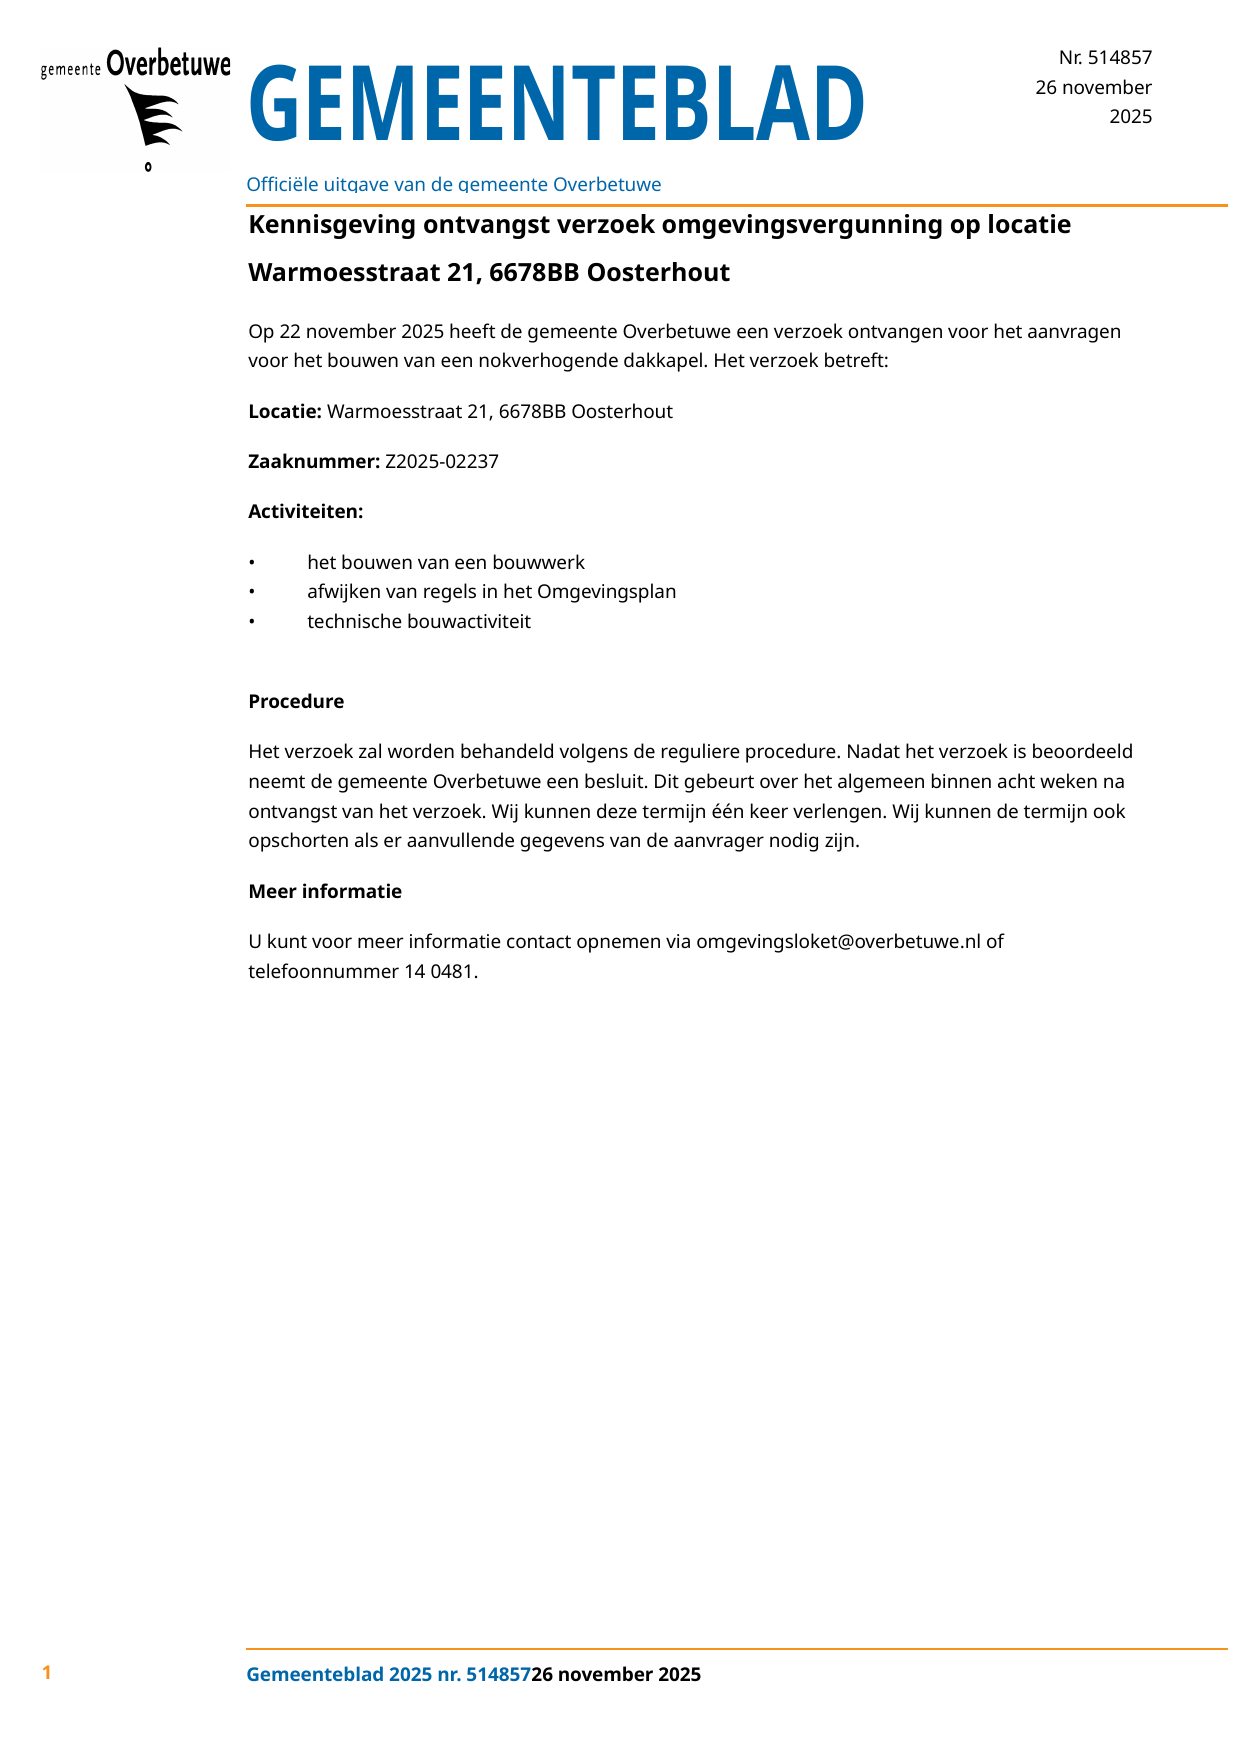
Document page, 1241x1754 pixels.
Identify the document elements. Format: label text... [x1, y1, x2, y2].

text Op 22 november 2025 heeft de gemeente Overbetuwe een verzoek ontvangen voor het aanvragen voor het bouwen van een nokverhogende dakkapel. Het verzoek betreft: [248, 318, 1152, 373]
text Kennisgeving ontvangst verzoek omgevingsvergunning op locatie Warmoesstraat 21, 6678BB Oosterhout [248, 207, 1152, 288]
text Locatie: Warmoesstraat 21, 6678BB Oosterhout [248, 398, 1152, 424]
picture [41, 47, 231, 172]
list afwijken van regels in het Omgevingsplan [248, 579, 1152, 604]
text Het verzoek zal worden behandeld volgens de reguliere procedure. Nadat het verzoek is beoordeeld neemt de gemeente Overbetuwe een besluit. Dit gebeurt over het algemeen binnen acht weken na ontvangst van het verzoek. Wij kunnen deze termijn één keer verlengen. Wij kunnen de termijn ook opschorten als er aanvullende gegevens van de aanvrager nodig zijn. [248, 739, 1152, 853]
text U kunt voor meer informatie contact opnemen via omgevingsloket@overbetuwe.nl of telefoonnummer 14 0481. [248, 928, 1152, 984]
list het bouwen van een bouwwerk [248, 549, 1152, 575]
text Procedure [248, 688, 1152, 714]
text Activiteiten: [248, 499, 1152, 524]
list technische bouwactiviteit [248, 608, 1152, 634]
text Zaaknummer: Z2025-02237 [248, 448, 1152, 474]
text Meer informatie [248, 878, 1152, 904]
